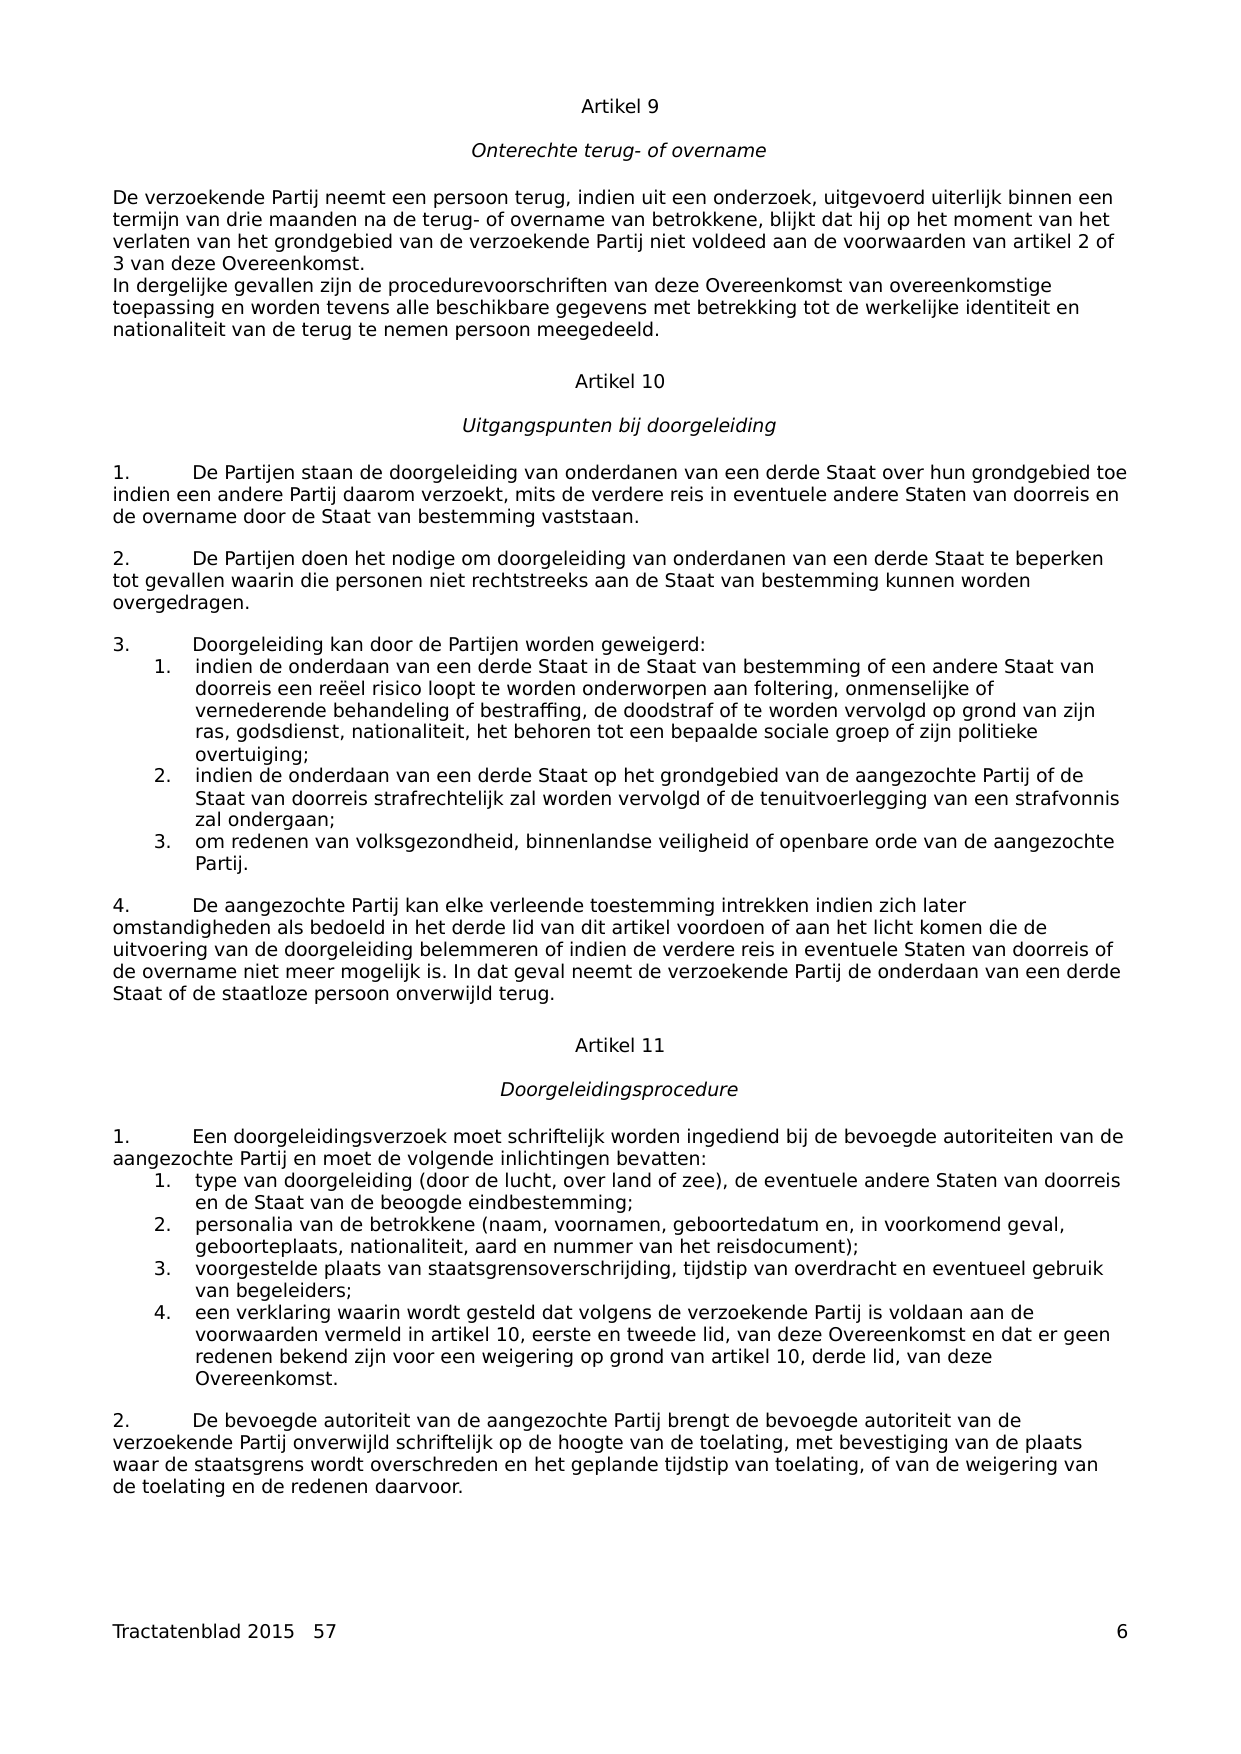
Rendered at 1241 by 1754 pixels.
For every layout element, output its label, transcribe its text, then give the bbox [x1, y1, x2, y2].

text 1. Een doorgeleidingsverzoek moet schriftelijk worden ingediend bij de bevoegde autoriteiten van de aangezochte Partij en moet de volgende inlichtingen bevatten: [112, 1126, 1128, 1170]
text In dergelijke gevallen zijn de procedurevoorschriften van deze Overeenkomst van overeenkomstige toepassing en worden tevens alle beschikbare gegevens met betrekking tot de werkelijke identiteit en nationaliteit van de terug te nemen persoon meegedeeld. [112, 275, 1128, 341]
text De verzoekende Partij neemt een persoon terug, indien uit een onderzoek, uitgevoerd uiterlijk binnen een termijn van drie maanden na de terug- of overname van betrokkene, blijkt dat hij op het moment van het verlaten van het grondgebied van de verzoekende Partij niet voldeed aan de voorwaarden van artikel 2 of 3 van deze Overeenkomst. [112, 187, 1128, 275]
subtitle Artikel 10 Uitgangspunten bij doorgeleiding [112, 371, 1128, 437]
text 1. indien de onderdaan van een derde Staat in de Staat van bestemming of een andere Staat van doorreis een reëel risico loopt te worden onderworpen aan foltering, onmenselijke of vernederende behandeling of bestraffing, de doodstraf of te worden vervolgd op grond van zijn ras, godsdienst, nationaliteit, het behoren tot een bepaalde sociale groep of zijn politieke overtuiging; [153, 656, 1128, 765]
text 3. voorgestelde plaats van staatsgrensoverschrijding, tijdstip van overdracht en eventueel gebruik van begeleiders; [153, 1258, 1128, 1302]
subtitle Artikel 11 Doorgeleidingsprocedure [112, 1035, 1128, 1101]
subtitle Artikel 9 Onterechte terug- of overname [112, 96, 1128, 162]
text 1. De Partijen staan de doorgeleiding van onderdanen van een derde Staat over hun grondgebied toe indien een andere Partij daarom verzoekt, mits de verdere reis in eventuele andere Staten van doorreis en de overname door de Staat van bestemming vaststaan. [112, 462, 1128, 528]
text 3. Doorgeleiding kan door de Partijen worden geweigerd: [112, 633, 1128, 656]
text 3. om redenen van volksgezondheid, binnenlandse veiligheid of openbare orde van de aangezochte Partij. [153, 831, 1128, 875]
text 4. een verklaring waarin wordt gesteld dat volgens de verzoekende Partij is voldaan aan de voorwaarden vermeld in artikel 10, eerste en tweede lid, van deze Overeenkomst en dat er geen redenen bekend zijn voor een weigering op grond van artikel 10, derde lid, van deze Overeenkomst. [153, 1302, 1128, 1390]
text 4. De aangezochte Partij kan elke verleende toestemming intrekken indien zich later omstandigheden als bedoeld in het derde lid van dit artikel voordoen of aan het licht komen die de uitvoering van de doorgeleiding belemmeren of indien de verdere reis in eventuele Staten van doorreis of de overname niet meer mogelijk is. In dat geval neemt de verzoekende Partij de onderdaan van een derde Staat of de staatloze persoon onverwijld terug. [112, 895, 1128, 1005]
text 2. De Partijen doen het nodige om doorgeleiding van onderdanen van een derde Staat te beperken tot gevallen waarin die personen niet rechtstreeks aan de Staat van bestemming kunnen worden overgedragen. [112, 548, 1128, 613]
text 2. personalia van de betrokkene (naam, voornamen, geboortedatum en, in voorkomend geval, geboorteplaats, nationaliteit, aard en nummer van het reisdocument); [153, 1214, 1128, 1258]
text 1. type van doorgeleiding (door de lucht, over land of zee), de eventuele andere Staten van doorreis en de Staat van de beoogde eindbestemming; [153, 1170, 1128, 1214]
text 2. De bevoegde autoriteit van de aangezochte Partij brengt de bevoegde autoriteit van de verzoekende Partij onverwijld schriftelijk op de hoogte van de toelating, met bevestiging van de plaats waar de staatsgrens wordt overschreden en het geplande tijdstip van toelating, of van de weigering van de toelating en de redenen daarvoor. [112, 1410, 1128, 1498]
text 2. indien de onderdaan van een derde Staat op het grondgebied van de aangezochte Partij of de Staat van doorreis strafrechtelijk zal worden vervolgd of de tenuitvoerlegging van een strafvonnis zal ondergaan; [153, 765, 1128, 831]
